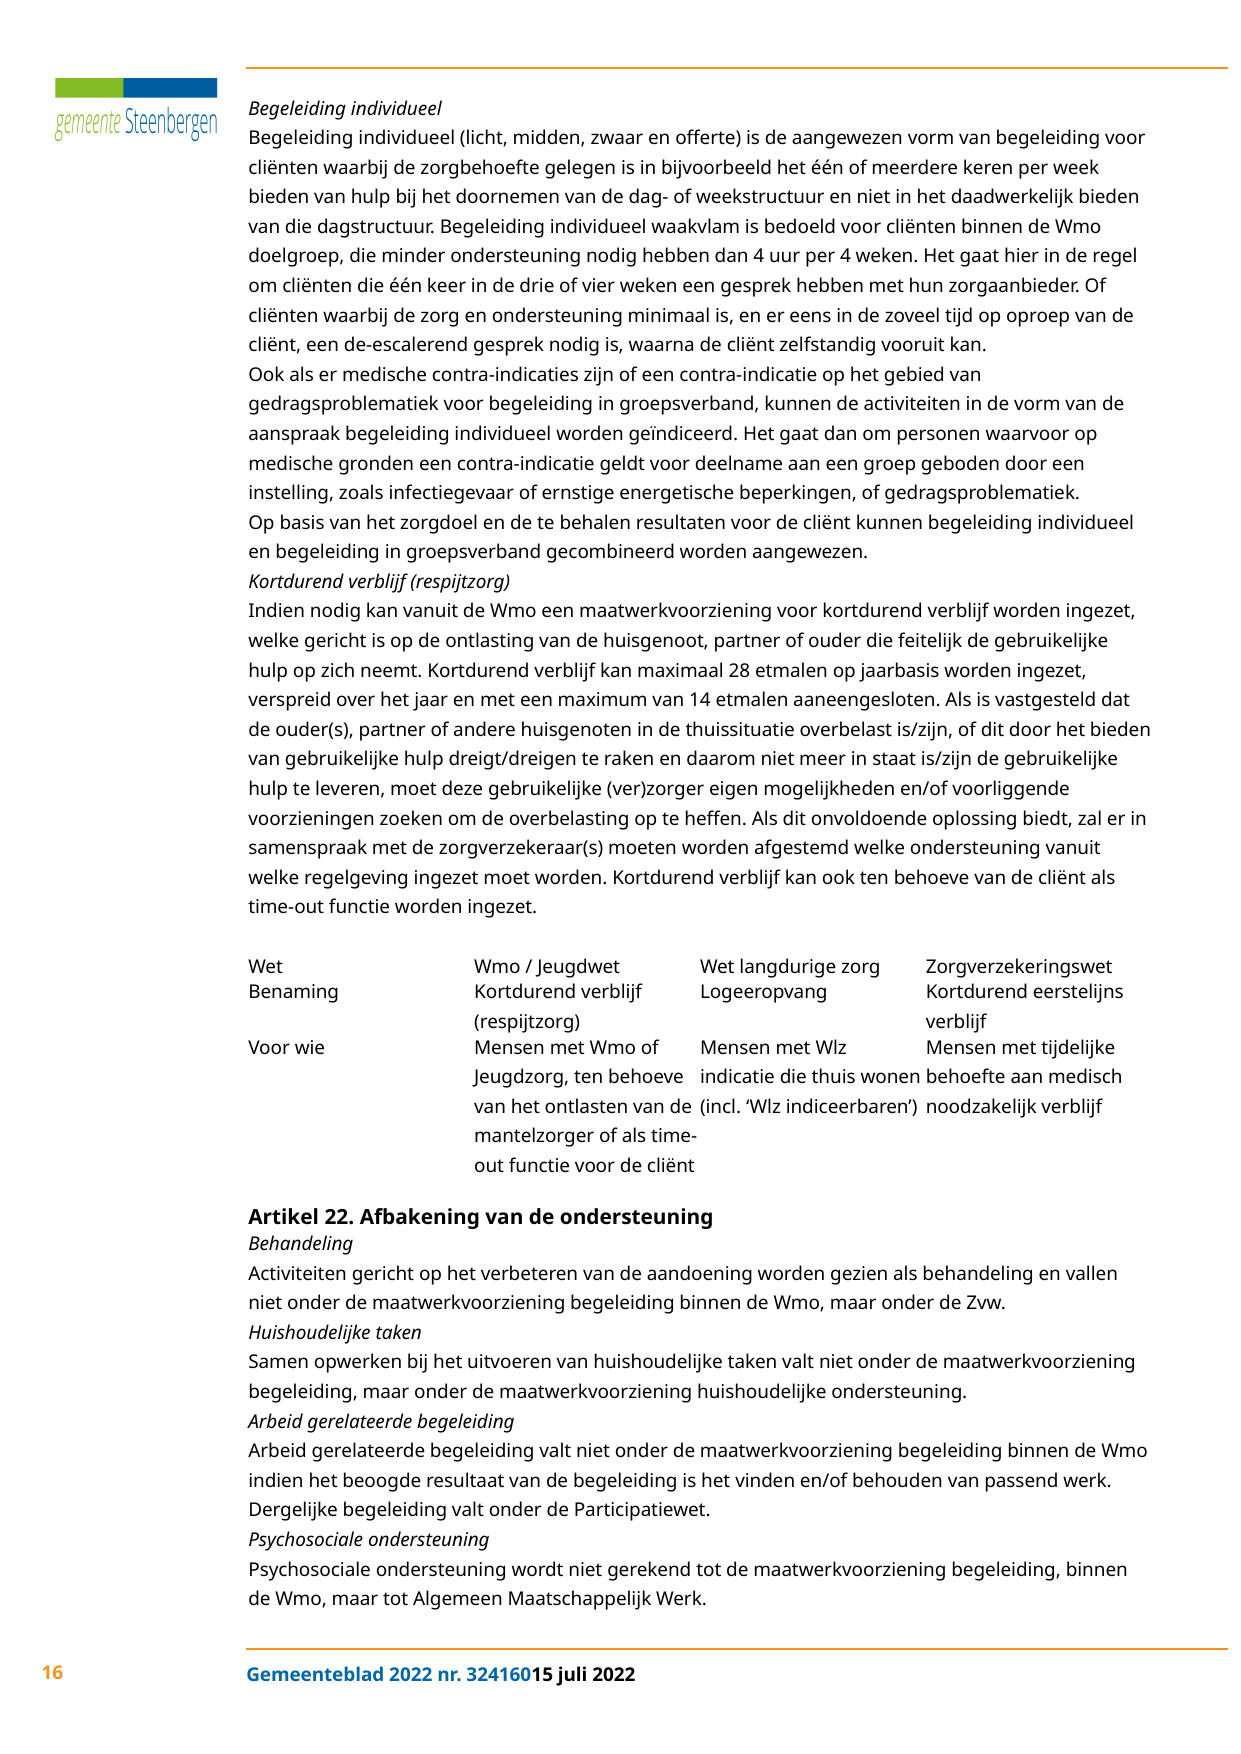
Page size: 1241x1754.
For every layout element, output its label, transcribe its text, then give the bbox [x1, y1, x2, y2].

text Psychosociale ondersteuning wordt niet gerekend tot de maatwerkvoorziening begeleiding, binnen de Wmo, maar tot Algemeen Maatschappelijk Werk. [248, 1556, 1152, 1611]
text Psychosociale ondersteuning [248, 1526, 1152, 1552]
text Begeleiding individueel [248, 95, 1152, 121]
text Begeleiding individueel (licht, midden, zwaar en offerte) is de aangewezen vorm van begeleiding voor cliënten waarbij de zorgbehoefte gelegen is in bijvoorbeeld het één of meerdere keren per week bieden van hulp bij het doornemen van de dag- of weekstructuur en niet in het daadwerkelijk bieden van die dagstructuur. Begeleiding individueel waakvlam is bedoeld voor cliënten binnen de Wmo doelgroep, die minder ondersteuning nodig hebben dan 4 uur per 4 weken. Het gaat hier in de regel om cliënten die één keer in de drie of vier weken een gesprek hebben met hun zorgaanbieder. Of cliënten waarbij de zorg en ondersteuning minimaal is, en er eens in de zoveel tijd op oproep van de cliënt, een de-escalerend gesprek nodig is, waarna de cliënt zelfstandig vooruit kan. [248, 124, 1152, 357]
table_cell Mensen met Wlz indicatie die thuis wonen (incl. ‘Wlz indiceerbaren’) [700, 1034, 926, 1178]
text Huishoudelijke taken [248, 1319, 1152, 1345]
text Arbeid gerelateerde begeleiding [248, 1408, 1152, 1434]
text Op basis van het zorgdoel en de te behalen resultaten voor de cliënt kunnen begeleiding individueel en begeleiding in groepsverband gecombineerd worden aangewezen. [248, 509, 1152, 564]
text Activiteiten gericht op het verbeteren van de aandoening worden gezien als behandeling en vallen niet onder de maatwerkvoorziening begeleiding binnen de Wmo, maar onder de Zvw. [248, 1260, 1152, 1315]
table_cell Mensen met Wmo of Jeugdzorg, ten behoeve van het ontlasten van de mantelzorger of als time-out functie voor de cliënt [474, 1034, 700, 1178]
text Kortdurend verblijf (respijtzorg) [248, 568, 1152, 594]
table_cell Benaming [248, 979, 474, 1034]
text Indien nodig kan vanuit de Wmo een maatwerkvoorziening voor kortdurend verblijf worden ingezet, welke gericht is op de ontlasting van de huisgenoot, partner of ouder die feitelijk de gebruikelijke hulp op zich neemt. Kortdurend verblijf kan maximaal 28 etmalen op jaarbasis worden ingezet, verspreid over het jaar en met een maximum van 14 etmalen aaneengesloten. Als is vastgesteld dat de ouder(s), partner of andere huisgenoten in de thuissituatie overbelast is/zijn, of dit door het bieden van gebruikelijke hulp dreigt/dreigen te raken en daarom niet meer in staat is/zijn de gebruikelijke hulp te leveren, moet deze gebruikelijke (ver)zorger eigen mogelijkheden en/of voorliggende voorzieningen zoeken om de overbelasting op te heffen. Als dit onvoldoende oplossing biedt, zal er in samenspraak met de zorgverzekeraar(s) moeten worden afgestemd welke ondersteuning vanuit welke regelgeving ingezet moet worden. Kortdurend verblijf kan ook ten behoeve van de cliënt als time-out functie worden ingezet. [248, 598, 1152, 919]
table_cell Logeeropvang [700, 979, 926, 1034]
table_cell Kortdurend eerstelijns verblijf [926, 979, 1152, 1034]
picture [41, 47, 231, 172]
text Artikel 22. Afbakening van de ondersteuning [248, 1202, 1152, 1230]
table_cell Kortdurend verblijf (respijtzorg) [474, 979, 700, 1034]
table_cell Mensen met tijdelijke behoefte aan medisch noodzakelijk verblijf [926, 1034, 1152, 1178]
text Samen opwerken bij het uitvoeren van huishoudelijke taken valt niet onder de maatwerkvoorziening begeleiding, maar onder de maatwerkvoorziening huishoudelijke ondersteuning. [248, 1349, 1152, 1404]
text Ook als er medische contra-indicaties zijn of een contra-indicatie op het gebied van gedragsproblematiek voor begeleiding in groepsverband, kunnen de activiteiten in de vorm van de aanspraak begeleiding individueel worden geïndiceerd. Het gaat dan om personen waarvoor op medische gronden een contra-indicatie geldt voor deelname aan een groep geboden door een instelling, zoals infectiegevaar of ernstige energetische beperkingen, of gedragsproblematiek. [248, 361, 1152, 505]
table_cell Voor wie [248, 1034, 474, 1178]
table_header Wmo / Jeugdwet [474, 953, 700, 978]
table_header Wet langdurige zorg [700, 953, 926, 978]
text Arbeid gerelateerde begeleiding valt niet onder de maatwerkvoorziening begeleiding binnen de Wmo indien het beoogde resultaat van de begeleiding is het vinden en/of behouden van passend werk. Dergelijke begeleiding valt onder de Participatiewet. [248, 1437, 1152, 1522]
table_header Zorgverzekeringswet [926, 953, 1152, 978]
table_header Wet [248, 953, 474, 978]
text Behandeling [248, 1230, 1152, 1256]
